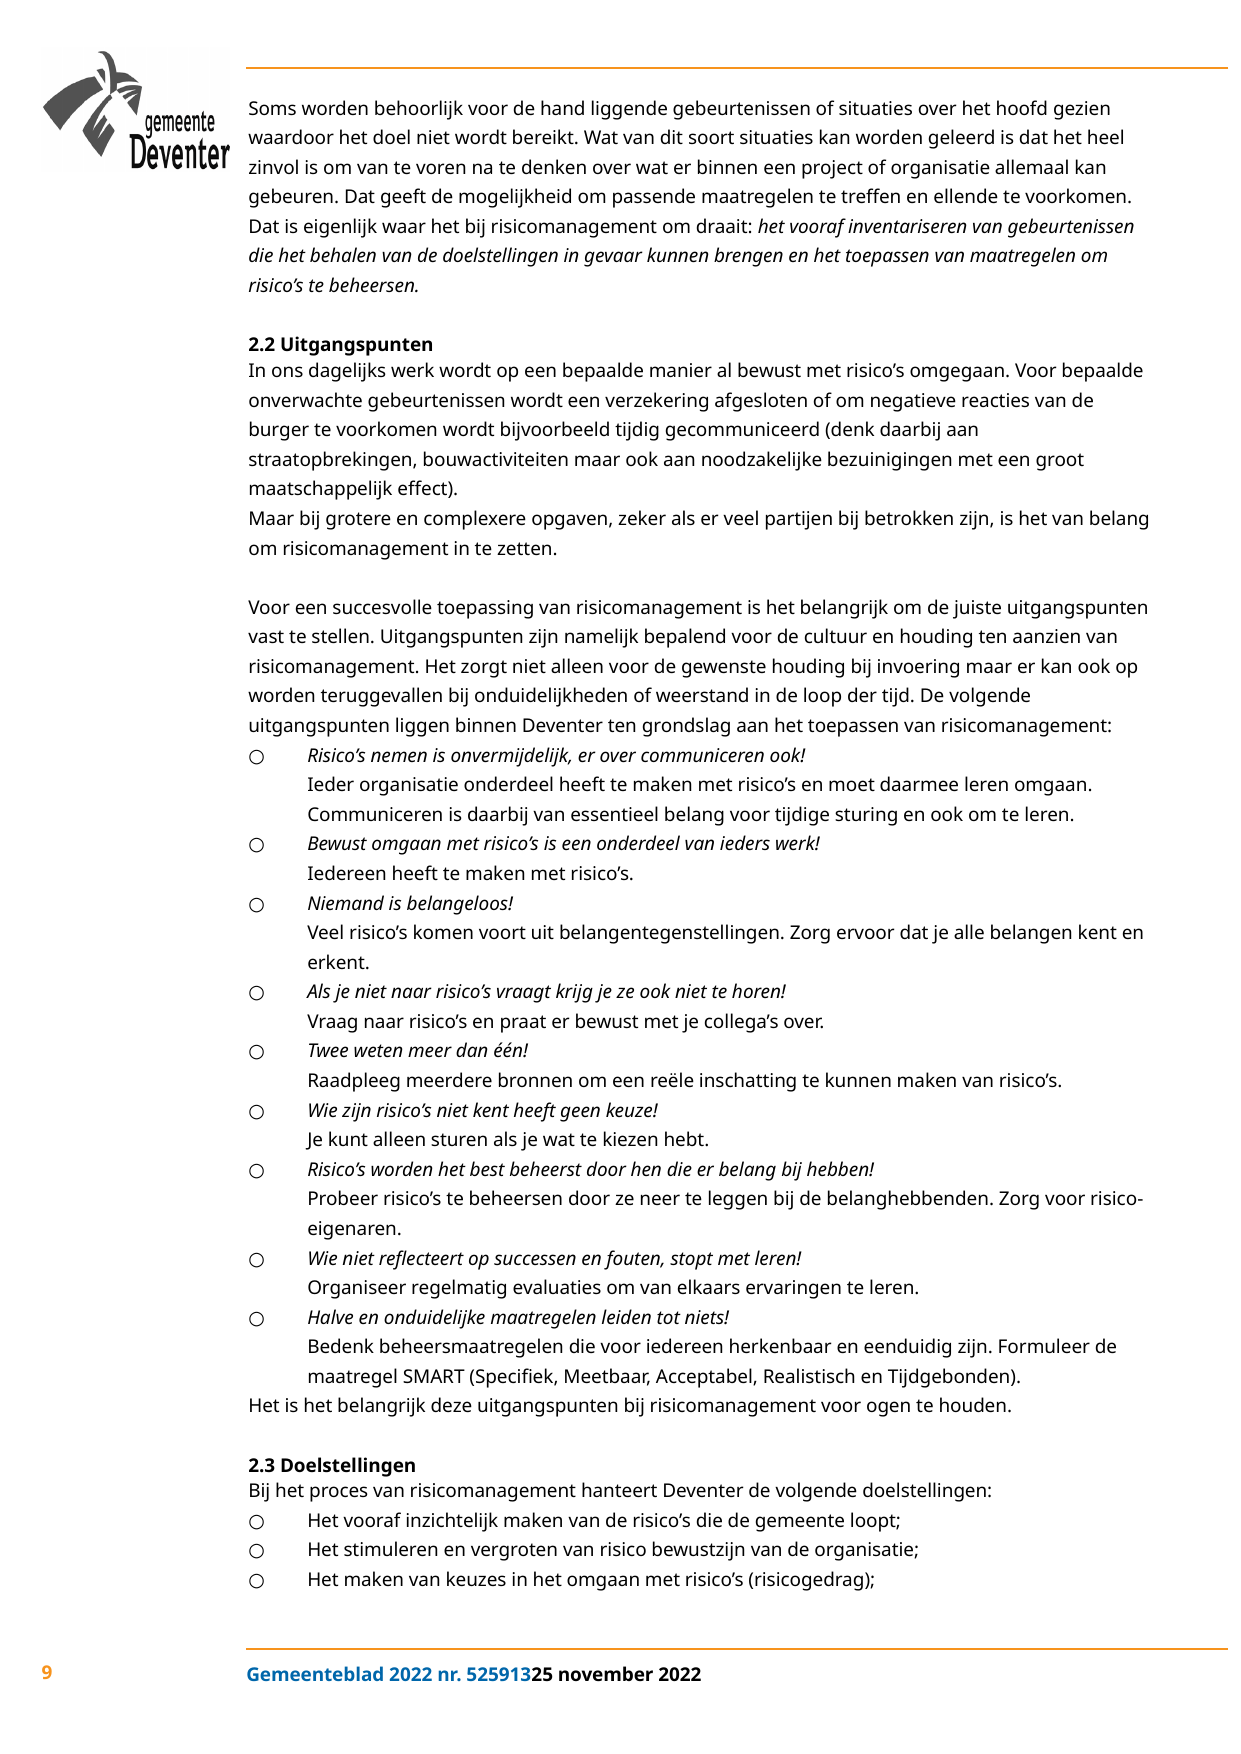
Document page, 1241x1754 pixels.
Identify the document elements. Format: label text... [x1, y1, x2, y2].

list Halve en onduidelijke maatregelen leiden tot niets! [248, 1304, 1152, 1329]
list Het maken van keuzes in het omgaan met risico’s (risicogedrag); [248, 1566, 1152, 1592]
list Veel risico’s komen voort uit belangentegenstellingen. Zorg ervoor dat je alle belangen kent en erkent. [248, 919, 1152, 974]
text Het is het belangrijk deze uitgangspunten bij risicomanagement voor ogen te houden. [248, 1393, 1152, 1418]
picture [41, 47, 231, 172]
list Het vooraf inzichtelijk maken van de risico’s die de gemeente loopt; [248, 1507, 1152, 1533]
list Wie niet reflecteert op successen en fouten, stopt met leren! [248, 1245, 1152, 1270]
list Probeer risico’s te beheersen door ze neer te leggen bij de belanghebbenden. Zorg voor risico- eigenaren. [248, 1186, 1152, 1241]
list Bedenk beheersmaatregelen die voor iedereen herkenbaar en eenduidig zijn. Formuleer de maatregel SMART (Specifiek, Meetbaar, Acceptabel, Realistisch en Tijdgebonden). [248, 1333, 1152, 1389]
list Wie zijn risico’s niet kent heeft geen keuze! [248, 1097, 1152, 1122]
list Bewust omgaan met risico’s is een onderdeel van ieders werk! [248, 831, 1152, 856]
list Niemand is belangeloos! [248, 890, 1152, 915]
list Iedereen heeft te maken met risico’s. [248, 860, 1152, 886]
list Raadpleeg meerdere bronnen om een reële inschatting te kunnen maken van risico’s. [248, 1067, 1152, 1093]
list Twee weten meer dan één! [248, 1038, 1152, 1063]
list Risico’s worden het best beheerst door hen die er belang bij hebben! [248, 1156, 1152, 1182]
text Voor een succesvolle toepassing van risicomanagement is het belangrijk om de juiste uitgangspunten vast te stellen. Uitgangspunten zijn namelijk bepalend voor de cultuur en houding ten aanzien van risicomanagement. Het zorgt niet alleen voor de gewenste houding bij invoering maar er kan ook op worden teruggevallen bij onduidelijkheden of weerstand in de loop der tijd. De volgende uitgangspunten liggen binnen Deventer ten grondslag aan het toepassen van risicomanagement: [248, 594, 1152, 738]
list Ieder organisatie onderdeel heeft te maken met risico’s en moet daarmee leren omgaan. Communiceren is daarbij van essentieel belang voor tijdige sturing en ook om te leren. [248, 771, 1152, 827]
list Organiseer regelmatig evaluaties om van elkaars ervaringen te leren. [248, 1274, 1152, 1300]
text Bij het proces van risicomanagement hanteert Deventer de volgende doelstellingen: [248, 1477, 1152, 1503]
text Soms worden behoorlijk voor de hand liggende gebeurtenissen of situaties over het hoofd gezien waardoor het doel niet wordt bereikt. Wat van dit soort situaties kan worden geleerd is dat het heel zinvol is om van te voren na te denken over wat er binnen een project of organisatie allemaal kan gebeuren. Dat geeft de mogelijkheid om passende maatregelen te treffen en ellende te voorkomen. Dat is eigenlijk waar het bij risicomanagement om draait: het vooraf inventariseren van gebeurtenissen die het behalen van de doelstellingen in gevaar kunnen brengen en het toepassen van maatregelen om risico’s te beheersen. [248, 95, 1152, 298]
list Het stimuleren en vergroten van risico bewustzijn van de organisatie; [248, 1537, 1152, 1562]
text Maar bij grotere en complexere opgaven, zeker als er veel partijen bij betrokken zijn, is het van belang om risicomanagement in te zetten. [248, 505, 1152, 560]
text 2.3 Doelstellingen [248, 1452, 1152, 1477]
list Vraag naar risico’s en praat er bewust met je collega’s over. [248, 1008, 1152, 1034]
list Risico’s nemen is onvermijdelijk, er over communiceren ook! [248, 742, 1152, 767]
text In ons dagelijks werk wordt op een bepaalde manier al bewust met risico’s omgegaan. Voor bepaalde onverwachte gebeurtenissen wordt een verzekering afgesloten of om negatieve reacties van de burger te voorkomen wordt bijvoorbeeld tijdig gecommuniceerd (denk daarbij aan straatopbrekingen, bouwactiviteiten maar ook aan noodzakelijke bezuinigingen met een groot maatschappelijk effect). [248, 357, 1152, 501]
text 2.2 Uitgangspunten [248, 331, 1152, 357]
list Als je niet naar risico’s vraagt krijg je ze ook niet te horen! [248, 978, 1152, 1004]
list Je kunt alleen sturen als je wat te kiezen hebt. [248, 1126, 1152, 1152]
